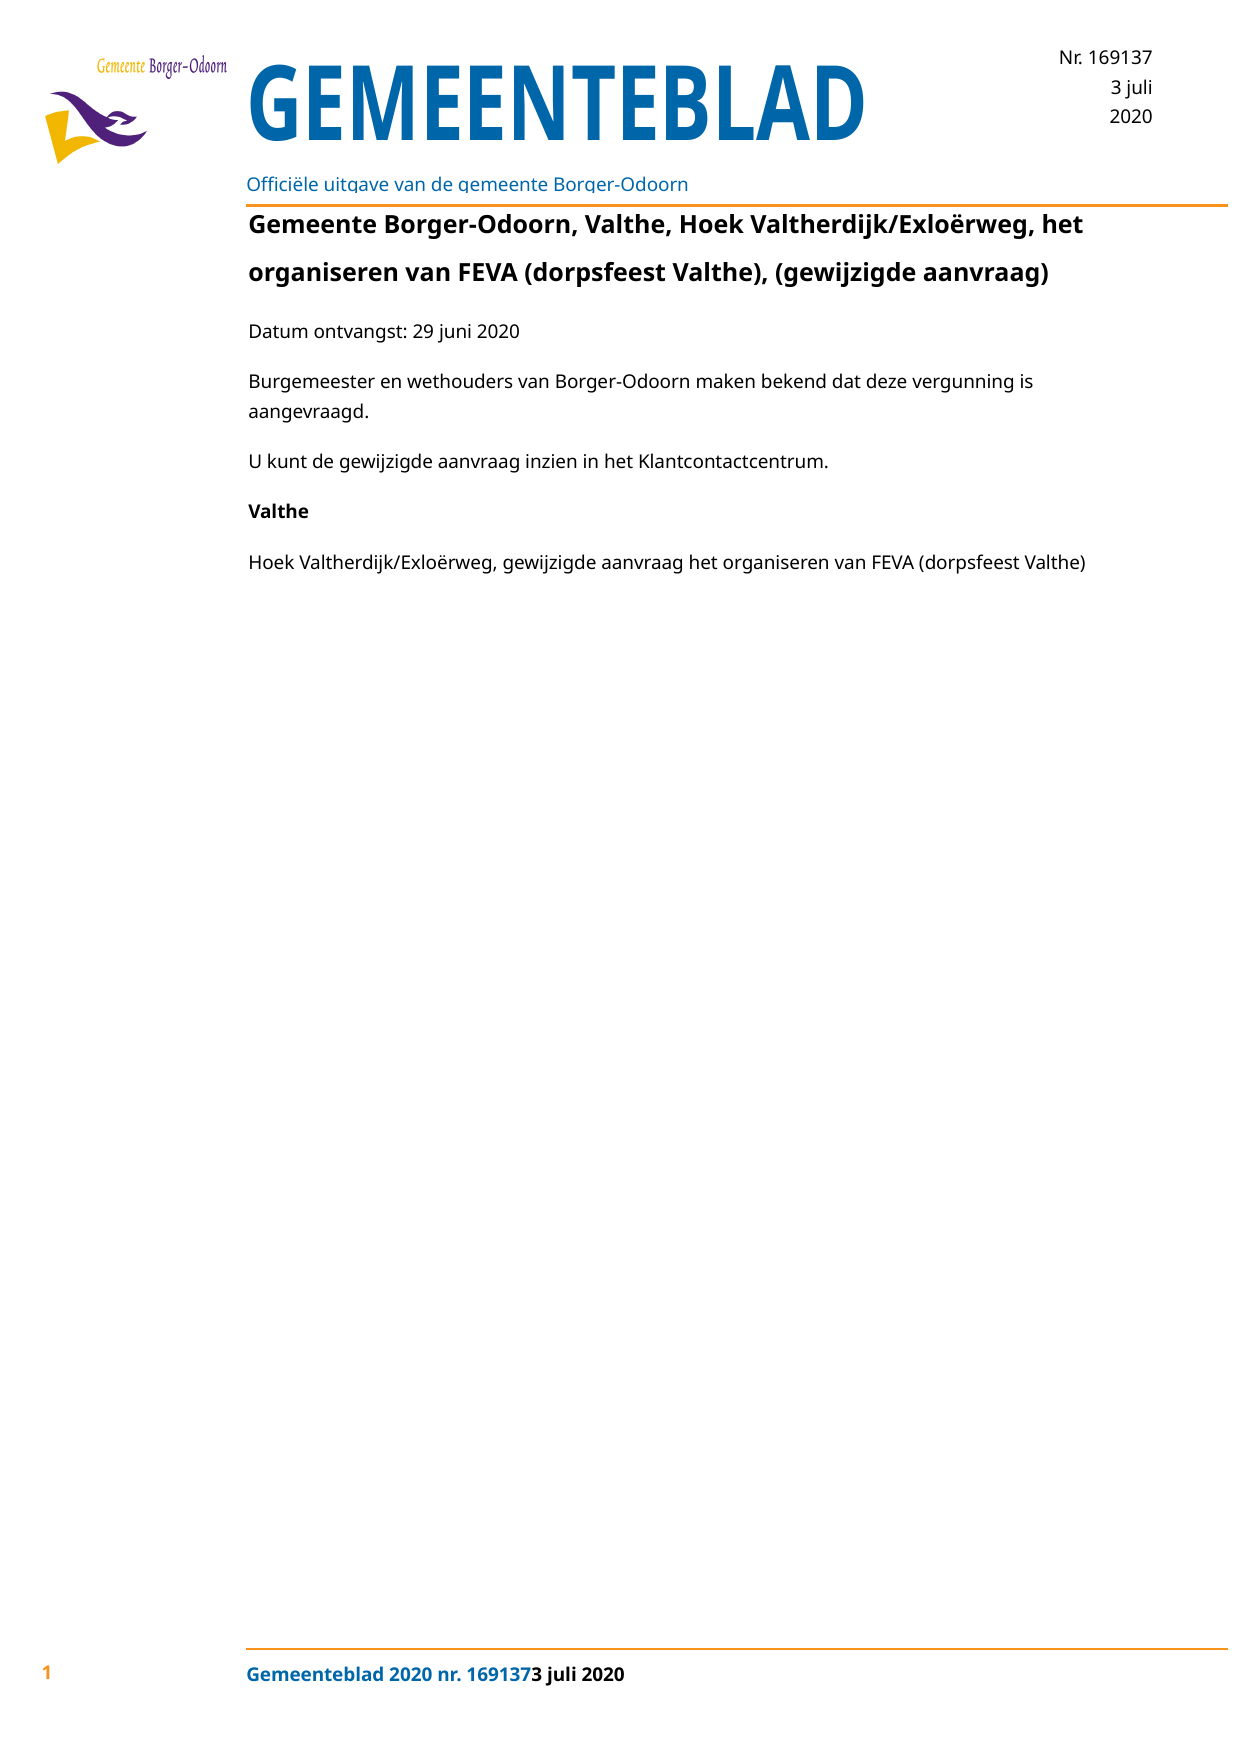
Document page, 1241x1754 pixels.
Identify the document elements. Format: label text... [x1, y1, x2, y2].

text Datum ontvangst: 29 juni 2020 [248, 318, 1152, 344]
text Burgemeester en wethouders van Borger-Odoorn maken bekend dat deze vergunning is aangevraagd. [248, 368, 1152, 424]
text U kunt de gewijzigde aanvraag inzien in het Klantcontactcentrum. [248, 448, 1152, 474]
text Valthe [248, 499, 1152, 524]
text Gemeente Borger-Odoorn, Valthe, Hoek Valtherdijk/Exloërweg, het organiseren van FEVA (dorpsfeest Valthe), (gewijzigde aanvraag) [248, 207, 1152, 288]
picture [41, 47, 231, 172]
text Hoek Valtherdijk/Exloërweg, gewijzigde aanvraag het organiseren van FEVA (dorpsfeest Valthe) [248, 549, 1152, 575]
